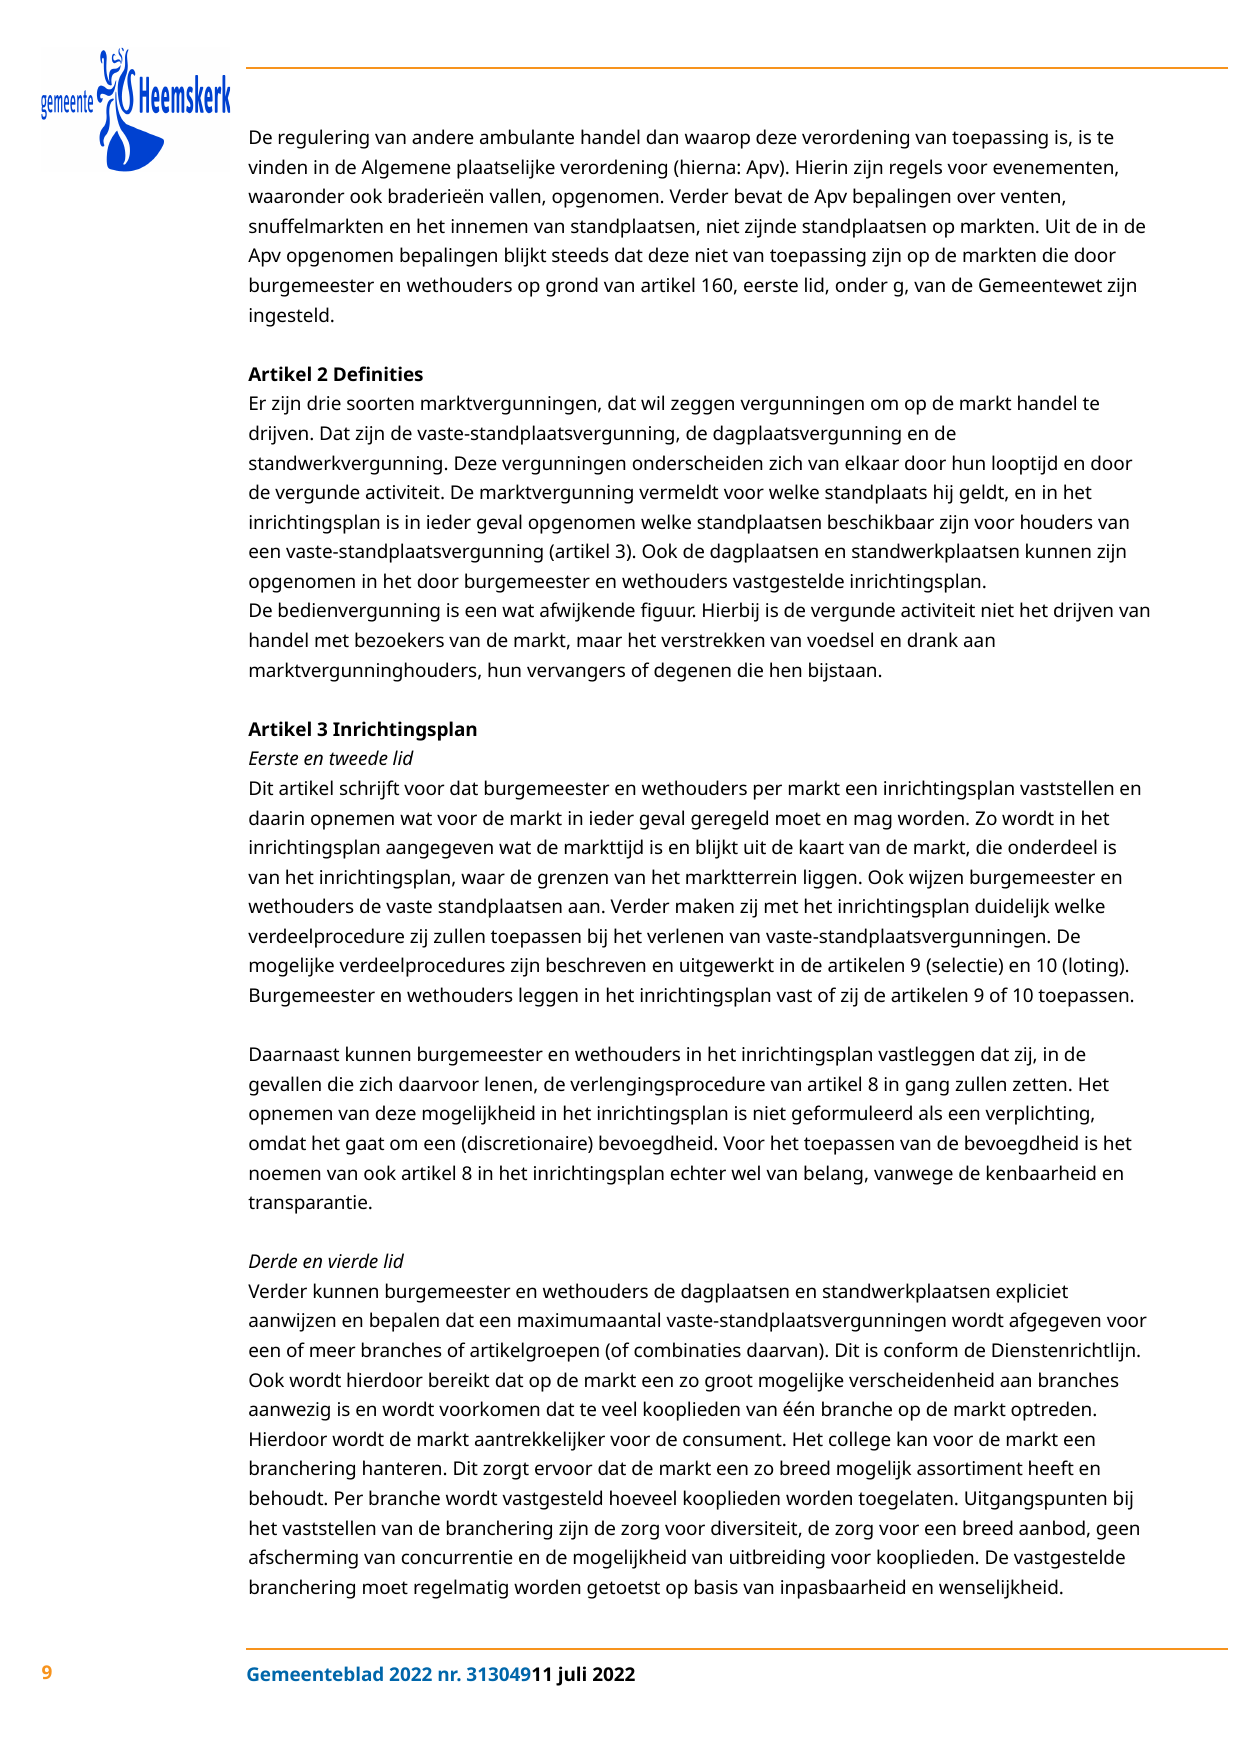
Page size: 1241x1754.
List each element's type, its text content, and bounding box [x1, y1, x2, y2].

text Derde en vierde lid [248, 1248, 1152, 1274]
text Verder kunnen burgemeester en wethouders de dagplaatsen en standwerkplaatsen expliciet aanwijzen en bepalen dat een maximumaantal vaste-standplaatsvergunningen wordt afgegeven voor een of meer branches of artikelgroepen (of combinaties daarvan). Dit is conform de Dienstenrichtlijn. Ook wordt hierdoor bereikt dat op de markt een zo groot mogelijke verscheidenheid aan branches aanwezig is en wordt voorkomen dat te veel kooplieden van één branche op de markt optreden. Hierdoor wordt de markt aantrekkelijker voor de consument. Het college kan voor de markt een branchering hanteren. Dit zorgt ervoor dat de markt een zo breed mogelijk assortiment heeft en behoudt. Per branche wordt vastgesteld hoeveel kooplieden worden toegelaten. Uitgangspunten bij het vaststellen van de branchering zijn de zorg voor diversiteit, de zorg voor een breed aanbod, geen afscherming van concurrentie en de mogelijkheid van uitbreiding voor kooplieden. De vastgestelde branchering moet regelmatig worden getoetst op basis van inpasbaarheid en wenselijkheid. [248, 1278, 1152, 1600]
text Er zijn drie soorten marktvergunningen, dat wil zeggen vergunningen om op de markt handel te drijven. Dat zijn de vaste-standplaatsvergunning, de dagplaatsvergunning en de standwerkvergunning. Deze vergunningen onderscheiden zich van elkaar door hun looptijd en door de vergunde activiteit. De marktvergunning vermeldt voor welke standplaats hij geldt, en in het inrichtingsplan is in ieder geval opgenomen welke standplaatsen beschikbaar zijn voor houders van een vaste-standplaatsvergunning (artikel 3). Ook de dagplaatsen en standwerkplaatsen kunnen zijn opgenomen in het door burgemeester en wethouders vastgestelde inrichtingsplan. [248, 391, 1152, 594]
text De bedienvergunning is een wat afwijkende figuur. Hierbij is de vergunde activiteit niet het drijven van handel met bezoekers van de markt, maar het verstrekken van voedsel en drank aan marktvergunninghouders, hun vervangers of degenen die hen bijstaan. [248, 598, 1152, 683]
picture [41, 47, 231, 172]
text Artikel 3 Inrichtingsplan [248, 716, 1152, 742]
text Artikel 2 Definities [248, 361, 1152, 387]
text Eerste en tweede lid [248, 746, 1152, 771]
text Dit artikel schrijft voor dat burgemeester en wethouders per markt een inrichtingsplan vaststellen en daarin opnemen wat voor de markt in ieder geval geregeld moet en mag worden. Zo wordt in het inrichtingsplan aangegeven wat de markttijd is en blijkt uit de kaart van de markt, die onderdeel is van het inrichtingsplan, waar de grenzen van het marktterrein liggen. Ook wijzen burgemeester en wethouders de vaste standplaatsen aan. Verder maken zij met het inrichtingsplan duidelijk welke verdeelprocedure zij zullen toepassen bij het verlenen van vaste-standplaatsvergunningen. De mogelijke verdeelprocedures zijn beschreven en uitgewerkt in de artikelen 9 (selectie) en 10 (loting). Burgemeester en wethouders leggen in het inrichtingsplan vast of zij de artikelen 9 of 10 toepassen. [248, 775, 1152, 1008]
text Daarnaast kunnen burgemeester en wethouders in het inrichtingsplan vastleggen dat zij, in de gevallen die zich daarvoor lenen, de verlengingsprocedure van artikel 8 in gang zullen zetten. Het opnemen van deze mogelijkheid in het inrichtingsplan is niet geformuleerd als een verplichting, omdat het gaat om een (discretionaire) bevoegdheid. Voor het toepassen van de bevoegdheid is het noemen van ook artikel 8 in het inrichtingsplan echter wel van belang, vanwege de kenbaarheid en transparantie. [248, 1041, 1152, 1215]
text De regulering van andere ambulante handel dan waarop deze verordening van toepassing is, is te vinden in de Algemene plaatselijke verordening (hierna: Apv). Hierin zijn regels voor evenementen, waaronder ook braderieën vallen, opgenomen. Verder bevat de Apv bepalingen over venten, snuffelmarkten en het innemen van standplaatsen, niet zijnde standplaatsen op markten. Uit de in de Apv opgenomen bepalingen blijkt steeds dat deze niet van toepassing zijn op de markten die door burgemeester en wethouders op grond van artikel 160, eerste lid, onder g, van de Gemeentewet zijn ingesteld. [248, 124, 1152, 328]
